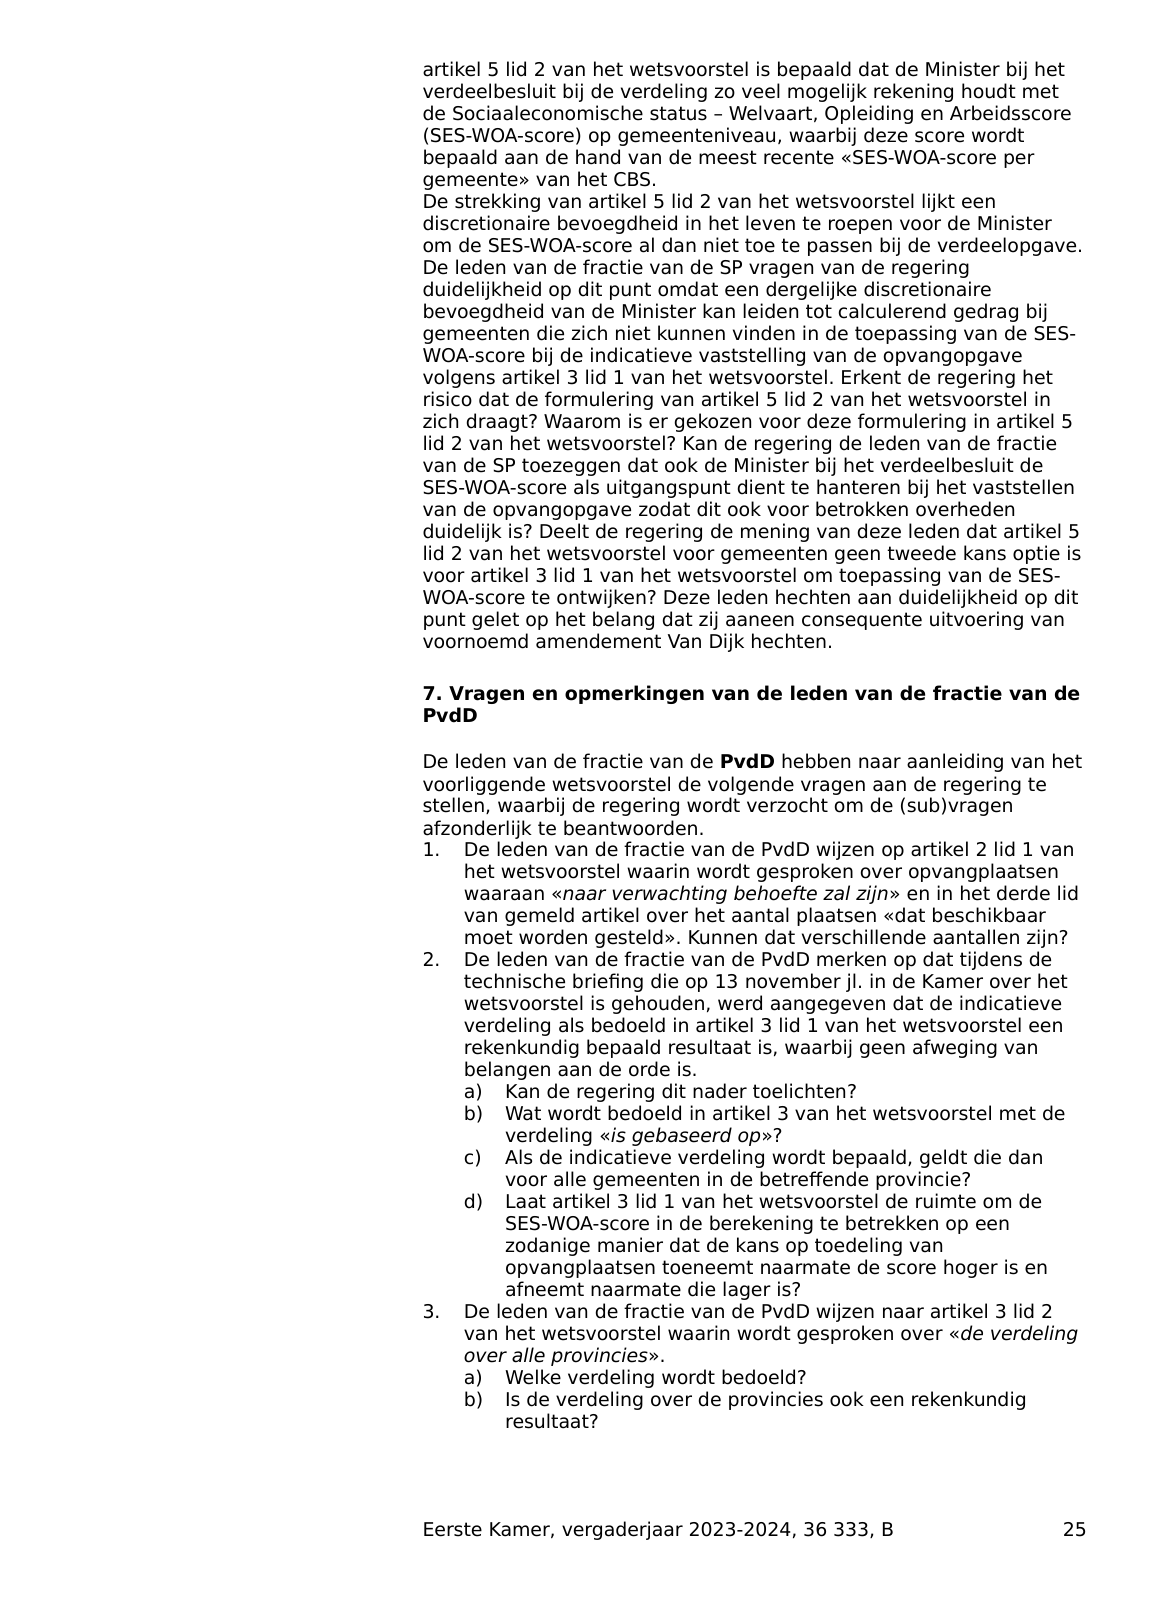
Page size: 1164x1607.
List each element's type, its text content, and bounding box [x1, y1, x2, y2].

text De strekking van artikel 5 lid 2 van het wetsvoorstel lijkt een discretionaire bevoegdheid in het leven te roepen voor de Minister om de SES-WOA-score al dan niet toe te passen bij de verdeelopgave. De leden van de fractie van de SP vragen van de regering duidelijkheid op dit punt omdat een dergelijke discretionaire bevoegdheid van de Minister kan leiden tot calculerend gedrag bij gemeenten die zich niet kunnen vinden in de toepassing van de SES-WOA-score bij de indicatieve vaststelling van de opvangopgave volgens artikel 3 lid 1 van het wetsvoorstel. Erkent de regering het risico dat de formulering van artikel 5 lid 2 van het wetsvoorstel in zich draagt? Waarom is er gekozen voor deze formulering in artikel 5 lid 2 van het wetsvoorstel? Kan de regering de leden van de fractie van de SP toezeggen dat ook de Minister bij het verdeelbesluit de SES-WOA-score als uitgangspunt dient te hanteren bij het vaststellen van de opvangopgave zodat dit ook voor betrokken overheden duidelijk is? Deelt de regering de mening van deze leden dat artikel 5 lid 2 van het wetsvoorstel voor gemeenten geen tweede kans optie is voor artikel 3 lid 1 van het wetsvoorstel om toepassing van de SES-WOA-score te ontwijken? Deze leden hechten aan duidelijkheid op dit punt gelet op het belang dat zij aaneen consequente uitvoering van voornoemd amendement Van Dijk hechten. [422, 191, 1087, 652]
text a) Welke verdeling wordt bedoeld? [464, 1367, 1087, 1389]
text artikel 5 lid 2 van het wetsvoorstel is bepaald dat de Minister bij het verdeelbesluit bij de verdeling zo veel mogelijk rekening houdt met de Sociaaleconomische status – Welvaart, Opleiding en Arbeidsscore (SES-WOA-score) op gemeenteniveau, waarbij deze score wordt bepaald aan de hand van de meest recente «SES-WOA-score per gemeente» van het CBS. [422, 59, 1087, 191]
text b) Is de verdeling over de provincies ook een rekenkundig resultaat? [464, 1389, 1087, 1433]
text 1. De leden van de fractie van de PvdD wijzen op artikel 2 lid 1 van het wetsvoorstel waarin wordt gesproken over opvangplaatsen waaraan «naar verwachting behoefte zal zijn» en in het derde lid van gemeld artikel over het aantal plaatsen «dat beschikbaar moet worden gesteld». Kunnen dat verschillende aantallen zijn? [422, 839, 1087, 949]
text 2. De leden van de fractie van de PvdD merken op dat tijdens de technische briefing die op 13 november jl. in de Kamer over het wetsvoorstel is gehouden, werd aangegeven dat de indicatieve verdeling als bedoeld in artikel 3 lid 1 van het wetsvoorstel een rekenkundig bepaald resultaat is, waarbij geen afweging van belangen aan de orde is. [422, 949, 1087, 1081]
text c) Als de indicatieve verdeling wordt bepaald, geldt die dan voor alle gemeenten in de betreffende provincie? [464, 1147, 1087, 1191]
text a) Kan de regering dit nader toelichten? [464, 1081, 1087, 1103]
text b) Wat wordt bedoeld in artikel 3 van het wetsvoorstel met de verdeling «is gebaseerd op»? [464, 1103, 1087, 1147]
text 3. De leden van de fractie van de PvdD wijzen naar artikel 3 lid 2 van het wetsvoorstel waarin wordt gesproken over «de verdeling over alle provincies». [422, 1301, 1087, 1367]
text De leden van de fractie van de PvdD hebben naar aanleiding van het voorliggende wetsvoorstel de volgende vragen aan de regering te stellen, waarbij de regering wordt verzocht om de (sub)vragen afzonderlijk te beantwoorden. [422, 751, 1087, 839]
text d) Laat artikel 3 lid 1 van het wetsvoorstel de ruimte om de SES-WOA-score in de berekening te betrekken op een zodanige manier dat de kans op toedeling van opvangplaatsen toeneemt naarmate de score hoger is en afneemt naarmate die lager is? [464, 1191, 1087, 1301]
subtitle 7. Vragen en opmerkingen van de leden van de fractie van de PvdD [422, 682, 1087, 726]
